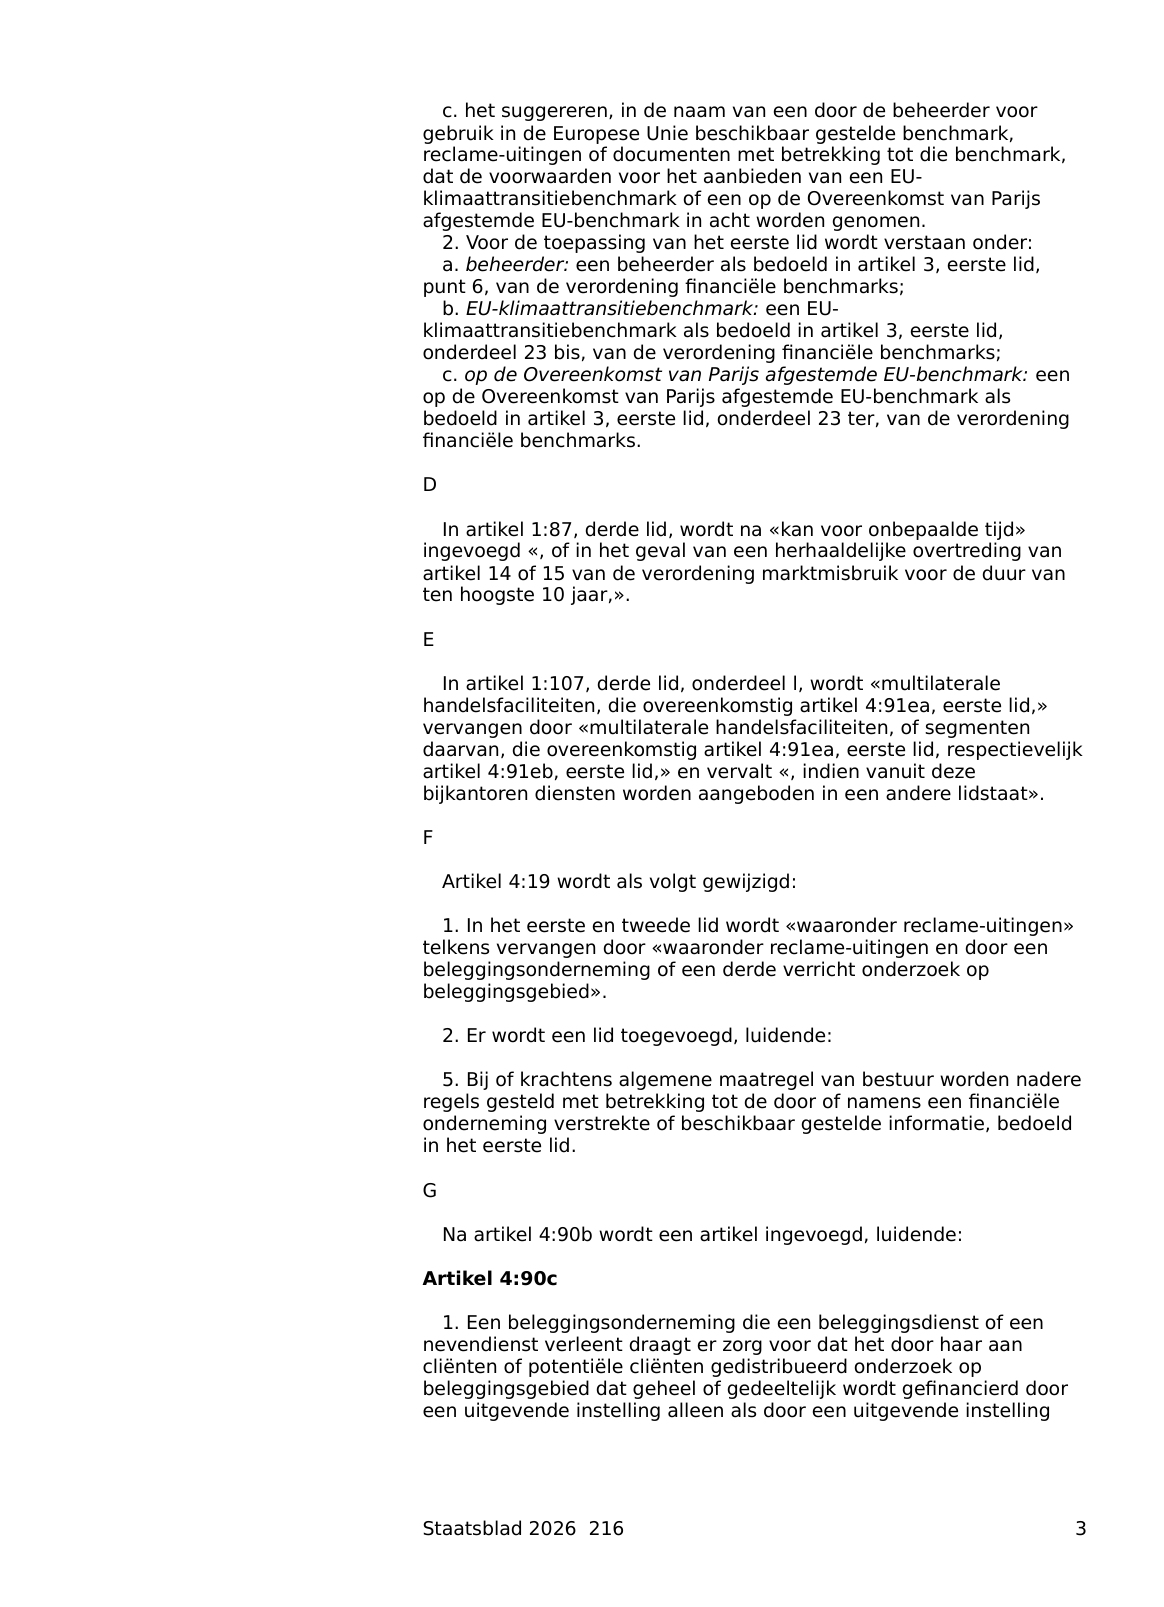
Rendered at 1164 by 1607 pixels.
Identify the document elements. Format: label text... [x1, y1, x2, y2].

text 1. Een beleggingsonderneming die een beleggingsdienst of een nevendienst verleent draagt er zorg voor dat het door haar aan cliënten of potentiële cliënten gedistribueerd onderzoek op beleggingsgebied dat geheel of gedeeltelijk wordt gefinancierd door een uitgevende instelling alleen als door een uitgevende instelling [422, 1312, 1087, 1422]
text Artikel 4:19 wordt als volgt gewijzigd: [422, 871, 1087, 893]
text E [422, 628, 1087, 651]
text 1. In het eerste en tweede lid wordt «waaronder reclame-uitingen» telkens vervangen door «waaronder reclame-uitingen en door een beleggingsonderneming of een derde verricht onderzoek op beleggingsgebied». [422, 915, 1087, 1003]
text In artikel 1:87, derde lid, wordt na «kan voor onbepaalde tijd» ingevoegd «, of in het geval van een herhaaldelijke overtreding van artikel 14 of 15 van de verordening marktmisbruik voor de duur van ten hoogste 10 jaar,». [422, 518, 1087, 606]
text 2. Er wordt een lid toegevoegd, luidende: [422, 1025, 1087, 1047]
text G [422, 1179, 1087, 1201]
text 5. Bij of krachtens algemene maatregel van bestuur worden nadere regels gesteld met betrekking tot de door of namens een financiële onderneming verstrekte of beschikbaar gestelde informatie, bedoeld in het eerste lid. [422, 1069, 1087, 1157]
text a. beheerder: een beheerder als bedoeld in artikel 3, eerste lid, punt 6, van de verordening financiële benchmarks; [422, 254, 1087, 298]
text 2. Voor de toepassing van het eerste lid wordt verstaan onder: [422, 232, 1087, 254]
subtitle Artikel 4:90c [422, 1268, 1087, 1290]
text D [422, 474, 1087, 496]
text c. het suggereren, in de naam van een door de beheerder voor gebruik in de Europese Unie beschikbaar gestelde benchmark, reclame-uitingen of documenten met betrekking tot die benchmark, dat de voorwaarden voor het aanbieden van een EU-klimaattransitiebenchmark of een op de Overeenkomst van Parijs afgestemde EU-benchmark in acht worden genomen. [422, 100, 1087, 232]
text Na artikel 4:90b wordt een artikel ingevoegd, luidende: [422, 1224, 1087, 1246]
text c. op de Overeenkomst van Parijs afgestemde EU-benchmark: een op de Overeenkomst van Parijs afgestemde EU-benchmark als bedoeld in artikel 3, eerste lid, onderdeel 23 ter, van de verordening financiële benchmarks. [422, 364, 1087, 452]
text b. EU-klimaattransitiebenchmark: een EU-klimaattransitiebenchmark als bedoeld in artikel 3, eerste lid, onderdeel 23 bis, van de verordening financiële benchmarks; [422, 298, 1087, 364]
text In artikel 1:107, derde lid, onderdeel l, wordt «multilaterale handelsfaciliteiten, die overeenkomstig artikel 4:91ea, eerste lid,» vervangen door «multilaterale handelsfaciliteiten, of segmenten daarvan, die overeenkomstig artikel 4:91ea, eerste lid, respectievelijk artikel 4:91eb, eerste lid,» en vervalt «, indien vanuit deze bijkantoren diensten worden aangeboden in een andere lidstaat». [422, 673, 1087, 804]
text F [422, 827, 1087, 849]
